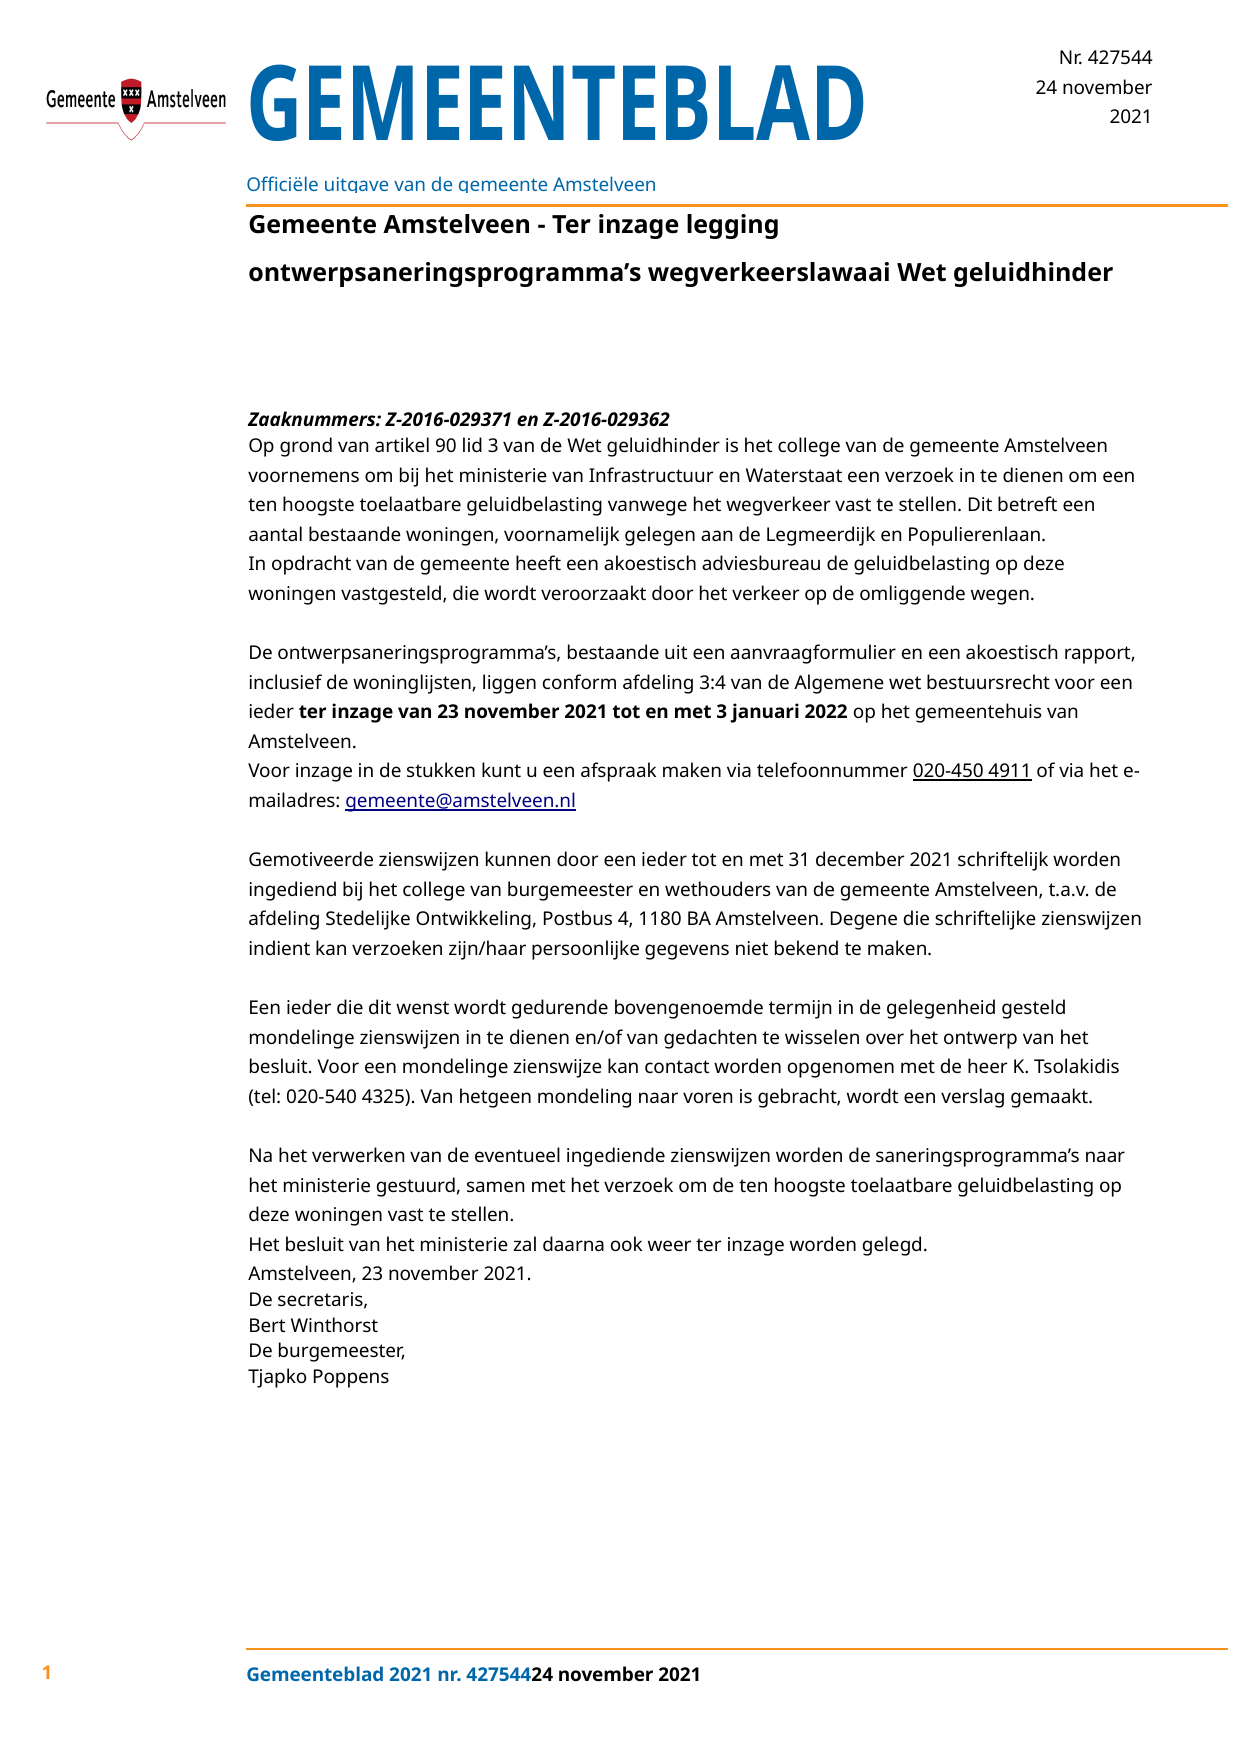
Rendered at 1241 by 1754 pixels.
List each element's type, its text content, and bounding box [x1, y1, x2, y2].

text Amstelveen, 23 november 2021. [248, 1261, 1152, 1286]
text Op grond van artikel 90 lid 3 van de Wet geluidhinder is het college van de gemeente Amstelveen voornemens om bij het ministerie van Infrastructuur en Waterstaat een verzoek in te dienen om een ten hoogste toelaatbare geluidbelasting vanwege het wegverkeer vast te stellen. Dit betreft een aantal bestaande woningen, voornamelijk gelegen aan de Legmeerdijk en Populierenlaan. [248, 432, 1152, 547]
text Het besluit van het ministerie zal daarna ook weer ter inzage worden gelegd. [248, 1231, 1152, 1257]
text Gemeente Amstelveen - Ter inzage legging ontwerpsaneringsprogramma’s wegverkeerslawaai Wet geluidhinder [248, 207, 1152, 288]
text Gemotiveerde zienswijzen kunnen door een ieder tot en met 31 december 2021 schriftelijk worden ingediend bij het college van burgemeester en wethouders van de gemeente Amstelveen, t.a.v. de afdeling Stedelijke Ontwikkeling, Postbus 4, 1180 BA Amstelveen. Degene die schriftelijke zienswijzen indient kan verzoeken zijn/haar persoonlijke gegevens niet bekend te maken. [248, 846, 1152, 961]
text Een ieder die dit wenst wordt gedurende bovengenoemde termijn in de gelegenheid gesteld mondelinge zienswijzen in te dienen en/of van gedachten te wisselen over het ontwerp van het besluit. Voor een mondelinge zienswijze kan contact worden opgenomen met de heer K. Tsolakidis (tel: 020-540 4325). Van hetgeen mondeling naar voren is gebracht, wordt een verslag gemaakt. [248, 994, 1152, 1109]
text De burgemeester, [248, 1338, 1152, 1363]
text Na het verwerken van de eventueel ingediende zienswijzen worden de saneringsprogramma’s naar het ministerie gestuurd, samen met het verzoek om de ten hoogste toelaatbare geluidbelasting op deze woningen vast te stellen. [248, 1142, 1152, 1227]
text Bert Winthorst [248, 1312, 1152, 1338]
text Tjapko Poppens [248, 1363, 1152, 1389]
text De ontwerpsaneringsprogramma’s, bestaande uit een aanvraagformulier en een akoestisch rapport, inclusief de woninglijsten, liggen conform afdeling 3:4 van de Algemene wet bestuursrecht voor een ieder ter inzage van 23 november 2021 tot en met 3 januari 2022 op het gemeentehuis van Amstelveen. [248, 639, 1152, 754]
text De secretaris, [248, 1286, 1152, 1312]
text Zaaknummers: Z-2016-029371 en Z-2016-029362 [248, 406, 1152, 432]
text Voor inzage in de stukken kunt u een afspraak maken via telefoonnummer 020-450 4911 of via het e-mailadres: gemeente@amstelveen.nl [248, 758, 1152, 813]
picture [41, 47, 231, 172]
text In opdracht van de gemeente heeft een akoestisch adviesbureau de geluidbelasting op deze woningen vastgesteld, die wordt veroorzaakt door het verkeer op de omliggende wegen. [248, 551, 1152, 606]
